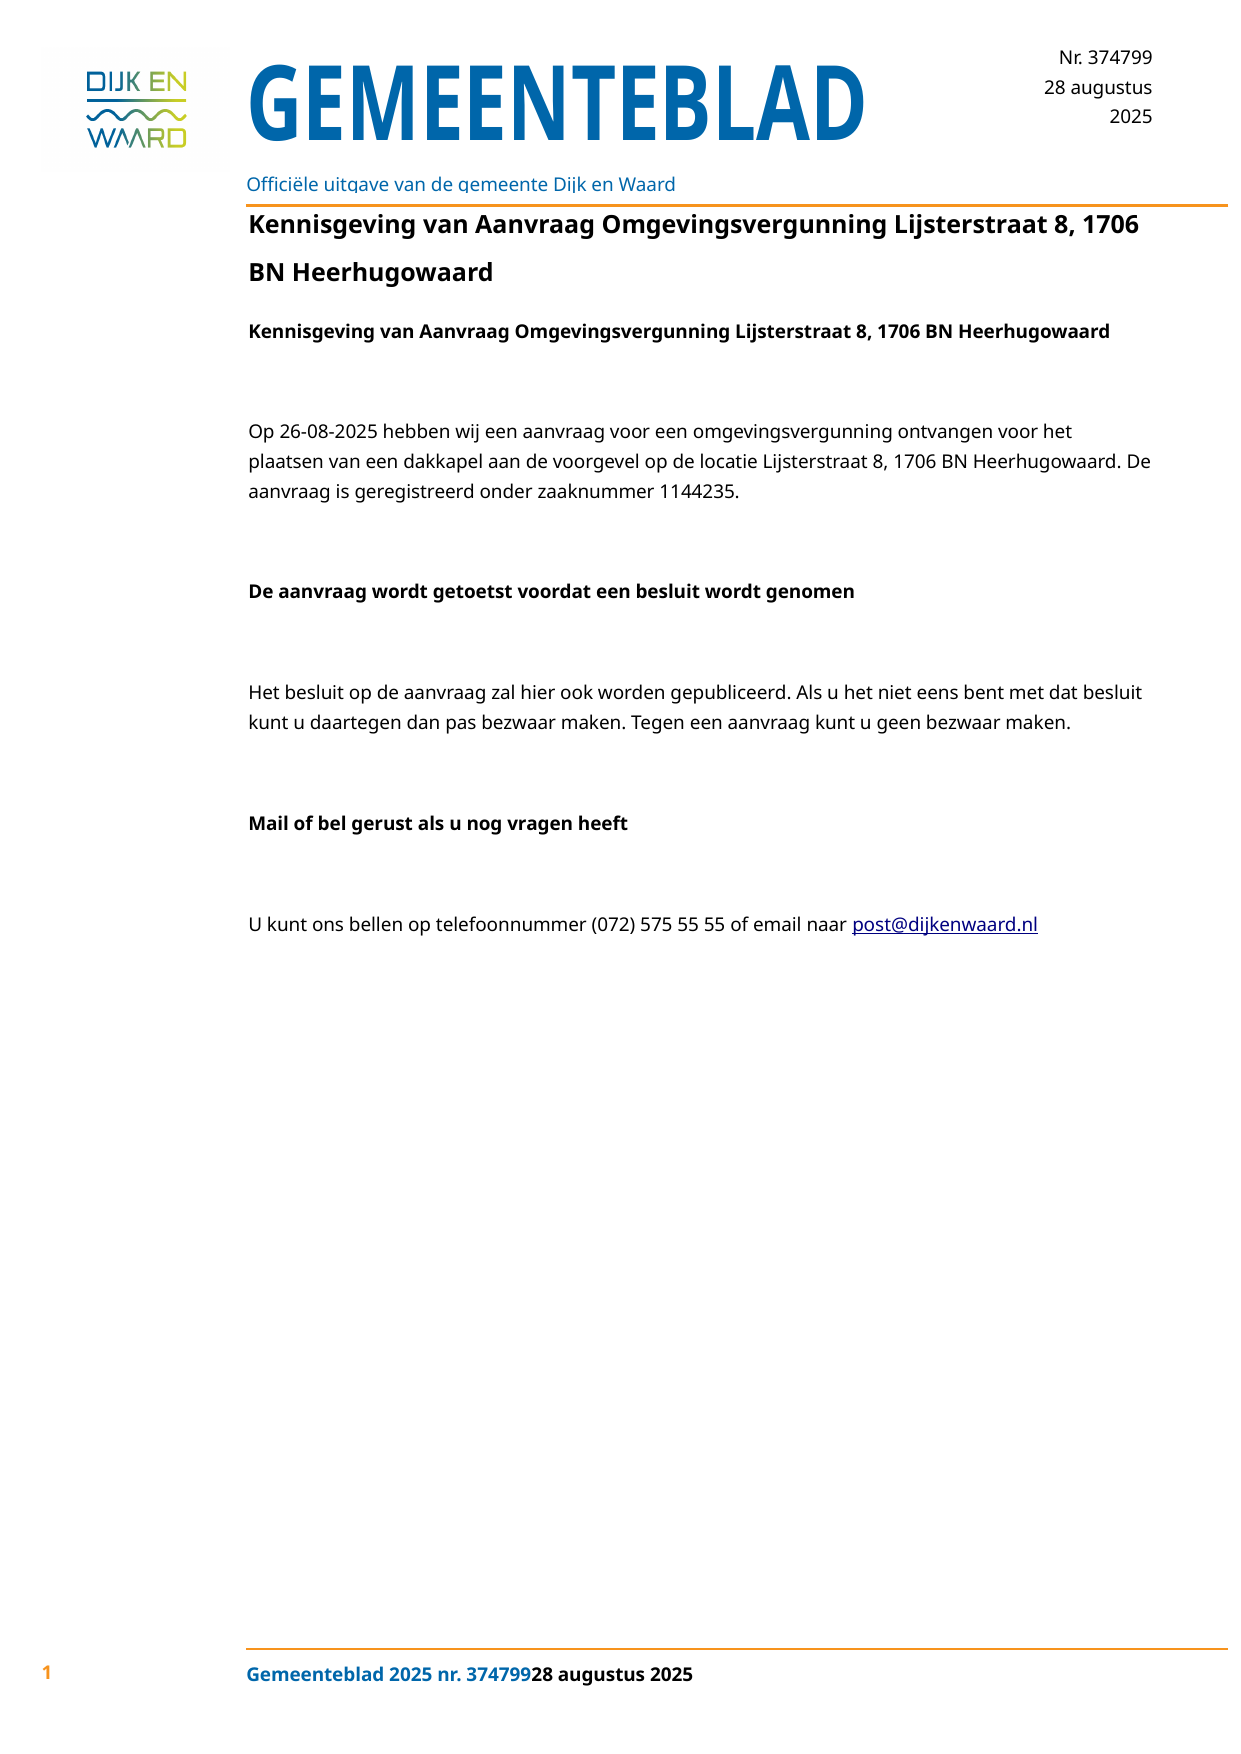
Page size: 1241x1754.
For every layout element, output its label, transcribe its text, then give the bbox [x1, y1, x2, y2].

text U kunt ons bellen op telefoonnummer (072) 575 55 55 of email naar post@dijkenwaard.nl [248, 911, 1152, 937]
picture [41, 47, 231, 172]
text Mail of bel gerust als u nog vragen heeft [248, 810, 1152, 836]
text Op 26-08-2025 hebben wij een aanvraag voor een omgevingsvergunning ontvangen voor het plaatsen van een dakkapel aan de voorgevel op de locatie Lijsterstraat 8, 1706 BN Heerhugowaard. De aanvraag is geregistreerd onder zaaknummer 1144235. [248, 419, 1152, 504]
text Het besluit op de aanvraag zal hier ook worden gepubliceerd. Als u het niet eens bent met dat besluit kunt u daartegen dan pas bezwaar maken. Tegen een aanvraag kunt u geen bezwaar maken. [248, 679, 1152, 735]
text Kennisgeving van Aanvraag Omgevingsvergunning Lijsterstraat 8, 1706 BN Heerhugowaard [248, 318, 1152, 344]
text Kennisgeving van Aanvraag Omgevingsvergunning Lijsterstraat 8, 1706 BN Heerhugowaard [248, 207, 1152, 288]
text De aanvraag wordt getoetst voordat een besluit wordt genomen [248, 579, 1152, 604]
